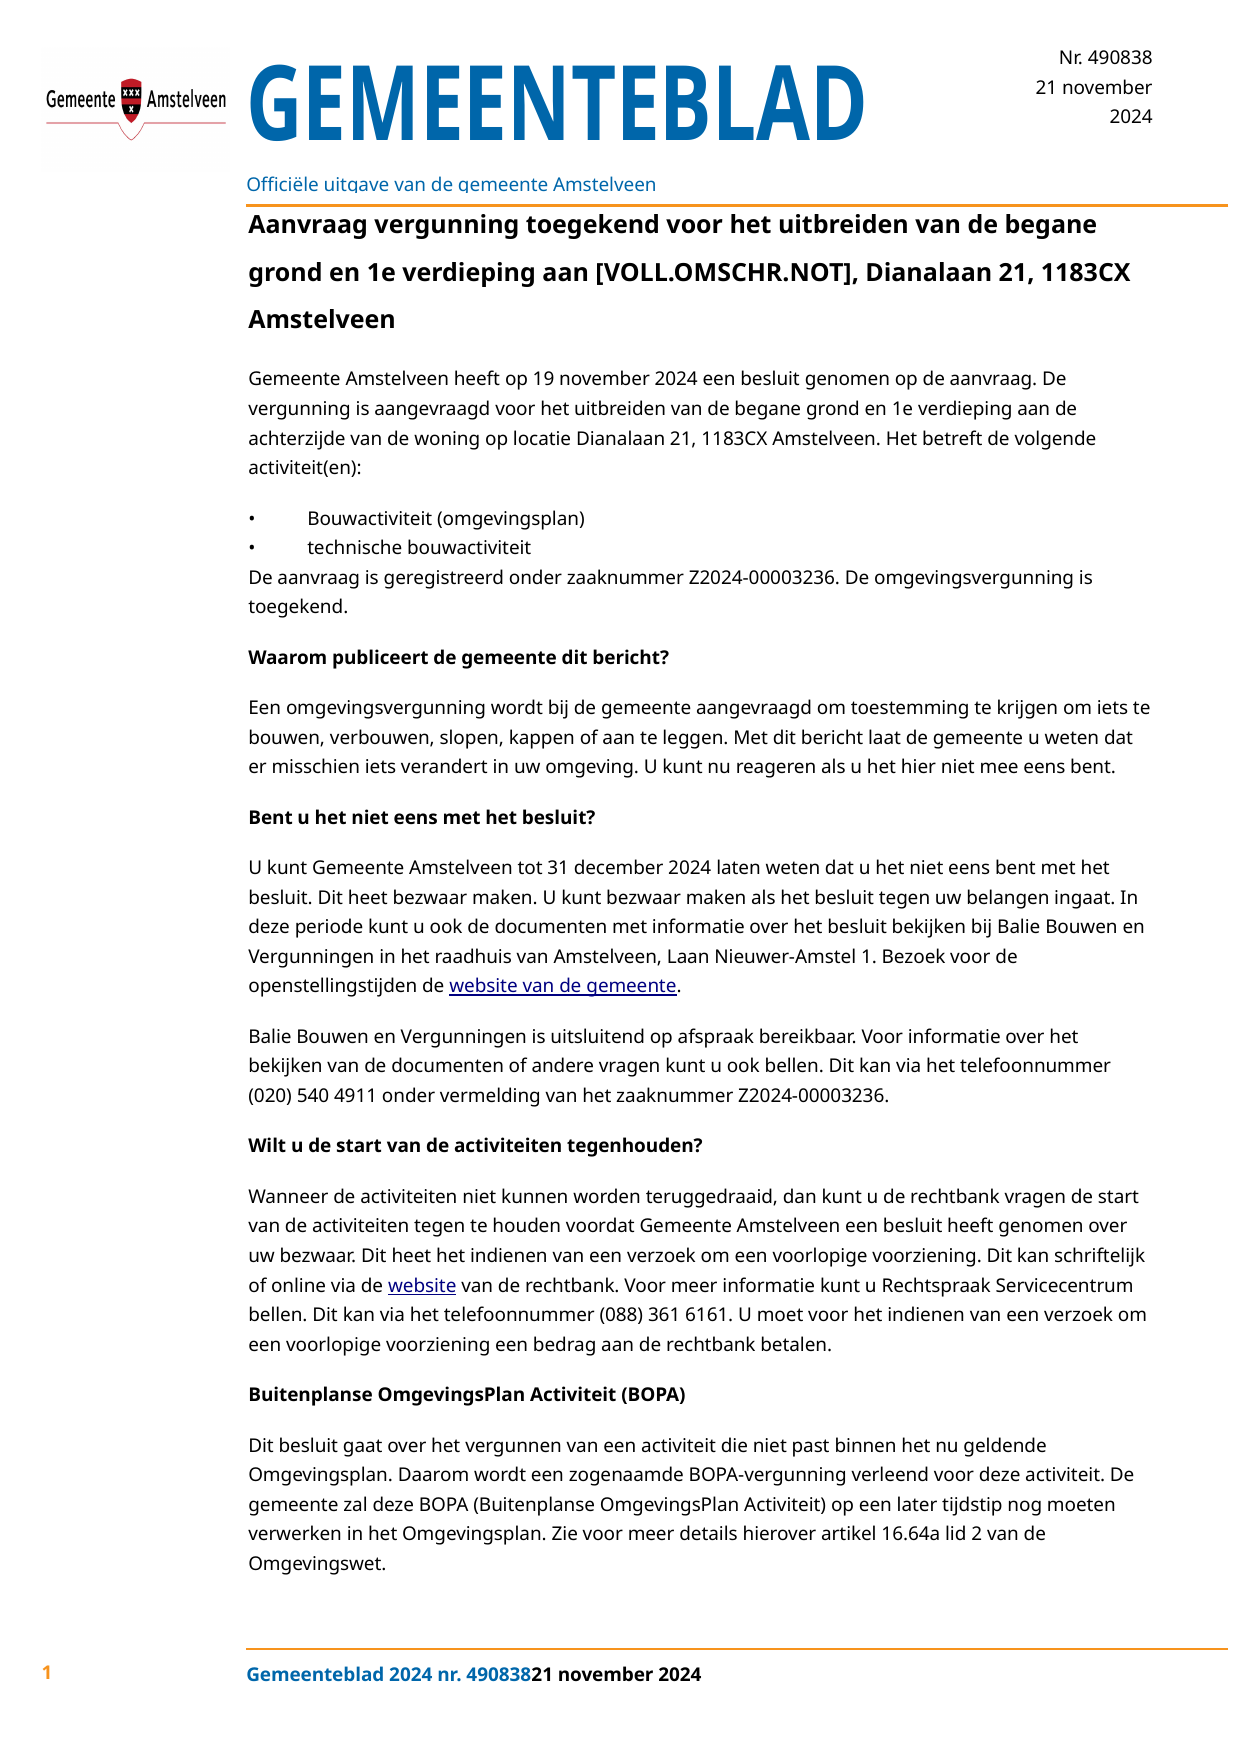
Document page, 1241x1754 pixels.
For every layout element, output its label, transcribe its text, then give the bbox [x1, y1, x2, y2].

text Wilt u de start van de activiteiten tegenhouden? [248, 1133, 1152, 1158]
text Een omgevingsvergunning wordt bij de gemeente aangevraagd om toestemming te krijgen om iets te bouwen, verbouwen, slopen, kappen of aan te leggen. Met dit bericht laat de gemeente u weten dat er misschien iets verandert in uw omgeving. U kunt nu reageren als u het hier niet mee eens bent. [248, 694, 1152, 779]
picture [41, 47, 231, 172]
text Waarom publiceert de gemeente dit bericht? [248, 644, 1152, 669]
list Bouwactiviteit (omgevingsplan) [248, 505, 1152, 530]
text Dit besluit gaat over het vergunnen van een activiteit die niet past binnen het nu geldende Omgevingsplan. Daarom wordt een zogenaamde BOPA-vergunning verleend voor deze activiteit. De gemeente zal deze BOPA (Buitenplanse OmgevingsPlan Activiteit) op een later tijdstip nog moeten verwerken in het Omgevingsplan. Zie voor meer details hierover artikel 16.64a lid 2 van de Omgevingswet. [248, 1432, 1152, 1576]
text De aanvraag is geregistreerd onder zaaknummer Z2024-00003236. De omgevingsvergunning is toegekend. [248, 564, 1152, 619]
text Aanvraag vergunning toegekend voor het uitbreiden van de begane grond en 1e verdieping aan [VOLL.OMSCHR.NOT], Dianalaan 21, 1183CX Amstelveen [248, 207, 1152, 336]
text Wanneer de activiteiten niet kunnen worden teruggedraaid, dan kunt u de rechtbank vragen de start van de activiteiten tegen te houden voordat Gemeente Amstelveen een besluit heeft genomen over uw bezwaar. Dit heet het indienen van een verzoek om een voorlopige voorziening. Dit kan schriftelijk of online via de website van de rechtbank. Voor meer informatie kunt u Rechtspraak Servicecentrum bellen. Dit kan via het telefoonnummer (088) 361 6161. U moet voor het indienen van een verzoek om een voorlopige voorziening een bedrag aan de rechtbank betalen. [248, 1183, 1152, 1357]
text Gemeente Amstelveen heeft op 19 november 2024 een besluit genomen op de aanvraag. De vergunning is aangevraagd voor het uitbreiden van de begane grond en 1e verdieping aan de achterzijde van de woning op locatie Dianalaan 21, 1183CX Amstelveen. Het betreft de volgende activiteit(en): [248, 366, 1152, 480]
text Balie Bouwen en Vergunningen is uitsluitend op afspraak bereikbaar. Voor informatie over het bekijken van de documenten of andere vragen kunt u ook bellen. Dit kan via het telefoonnummer (020) 540 4911 onder vermelding van het zaaknummer Z2024-00003236. [248, 1023, 1152, 1108]
text Buitenplanse OmgevingsPlan Activiteit (BOPA) [248, 1381, 1152, 1407]
text Bent u het niet eens met het besluit? [248, 804, 1152, 829]
list technische bouwactiviteit [248, 534, 1152, 560]
text U kunt Gemeente Amstelveen tot 31 december 2024 laten weten dat u het niet eens bent met het besluit. Dit heet bezwaar maken. U kunt bezwaar maken als het besluit tegen uw belangen ingaat. In deze periode kunt u ook de documenten met informatie over het besluit bekijken bij Balie Bouwen en Vergunningen in het raadhuis van Amstelveen, Laan Nieuwer-Amstel 1. Bezoek voor de openstellingstijden de website van de gemeente. [248, 854, 1152, 998]
